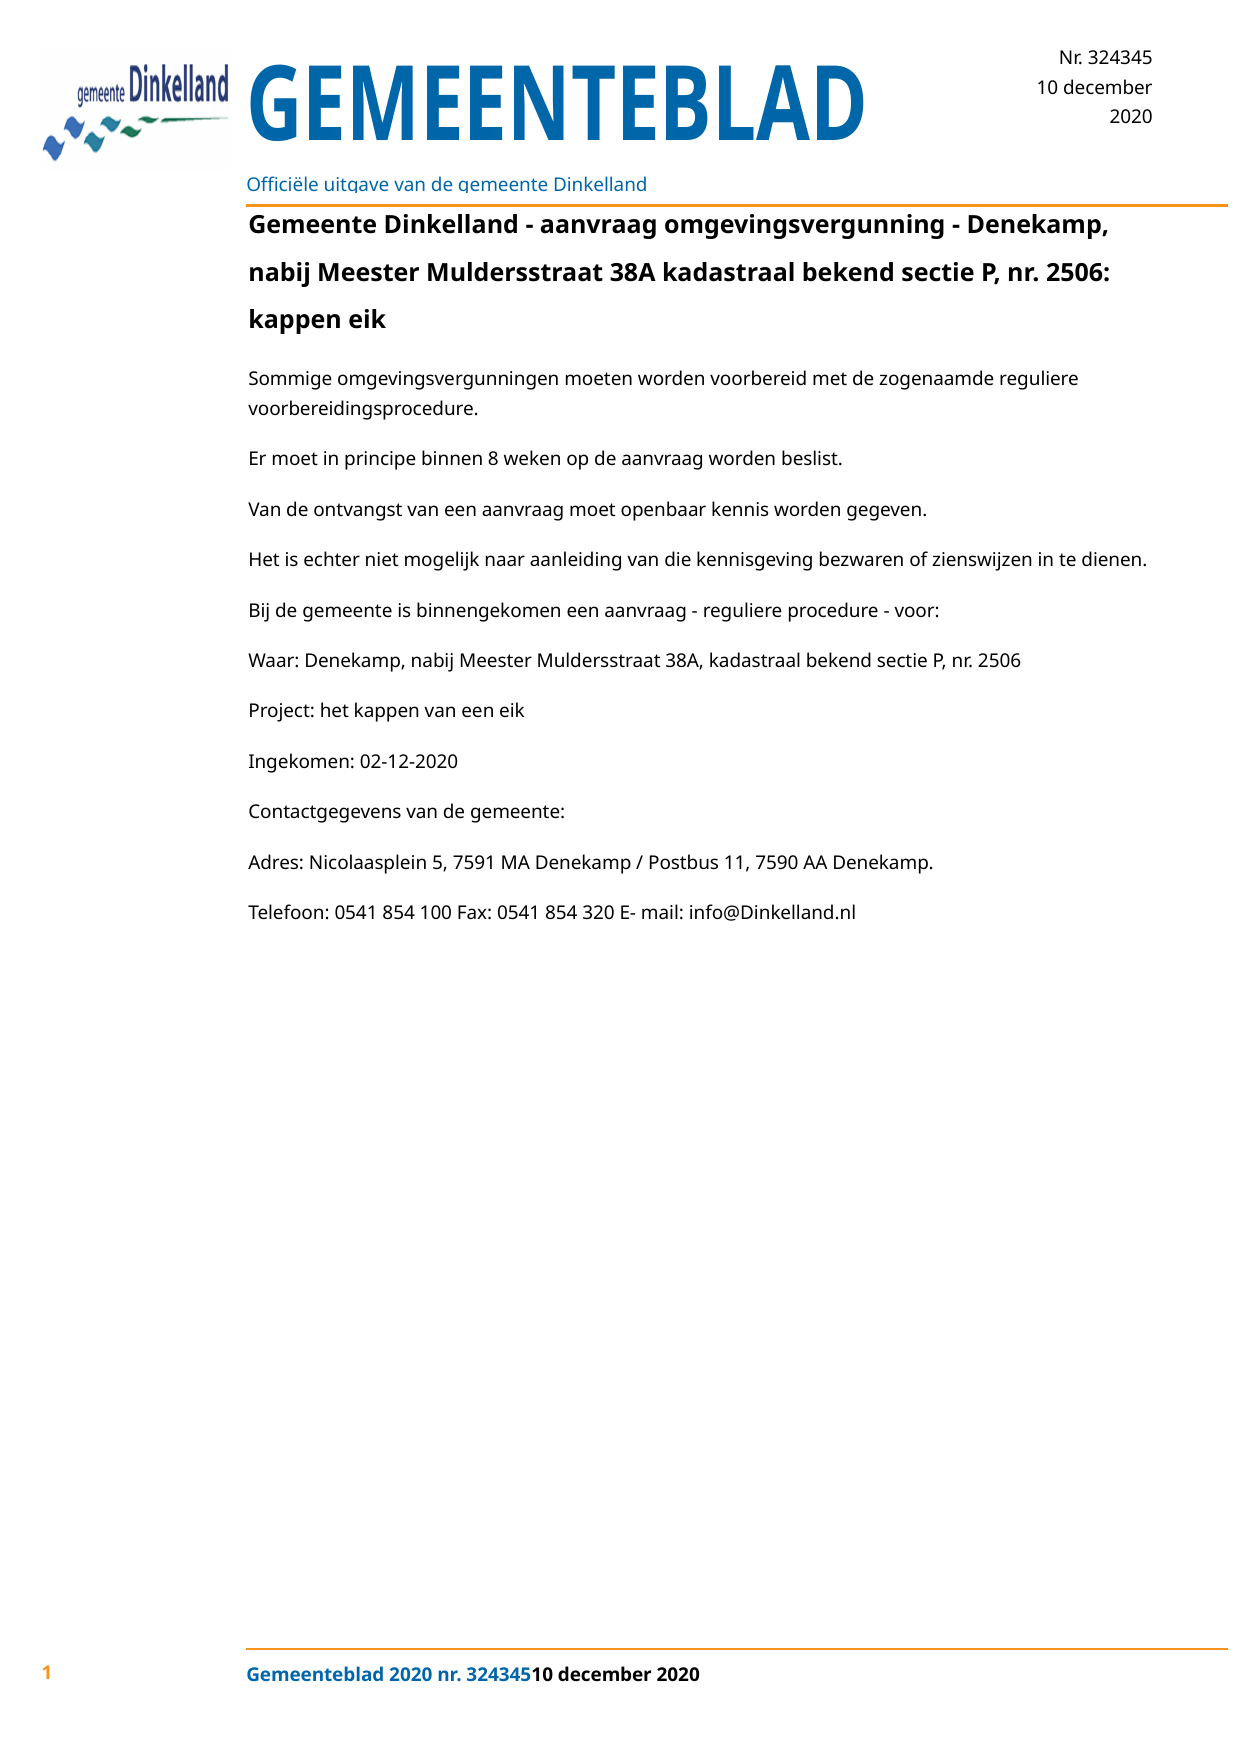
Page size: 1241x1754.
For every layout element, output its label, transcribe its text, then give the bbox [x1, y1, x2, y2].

text Project: het kappen van een eik [248, 698, 1152, 723]
text Contactgegevens van de gemeente: [248, 798, 1152, 824]
text Waar: Denekamp, nabij Meester Muldersstraat 38A, kadastraal bekend sectie P, nr. 2506 [248, 647, 1152, 673]
text Gemeente Dinkelland - aanvraag omgevingsvergunning - Denekamp, nabij Meester Muldersstraat 38A kadastraal bekend sectie P, nr. 2506: kappen eik [248, 207, 1152, 336]
text Adres: Nicolaasplein 5, 7591 MA Denekamp / Postbus 11, 7590 AA Denekamp. [248, 849, 1152, 874]
text Telefoon: 0541 854 100 Fax: 0541 854 320 E- mail: info@Dinkelland.nl [248, 899, 1152, 925]
picture [41, 47, 231, 172]
text Er moet in principe binnen 8 weken op de aanvraag worden beslist. [248, 446, 1152, 471]
text Ingekomen: 02-12-2020 [248, 748, 1152, 774]
text Van de ontvangst van een aanvraag moet openbaar kennis worden gegeven. [248, 496, 1152, 522]
text Het is echter niet mogelijk naar aanleiding van die kennisgeving bezwaren of zienswijzen in te dienen. [248, 546, 1152, 572]
text Bij de gemeente is binnengekomen een aanvraag - reguliere procedure - voor: [248, 597, 1152, 622]
text Sommige omgevingsvergunningen moeten worden voorbereid met de zogenaamde reguliere voorbereidingsprocedure. [248, 366, 1152, 421]
